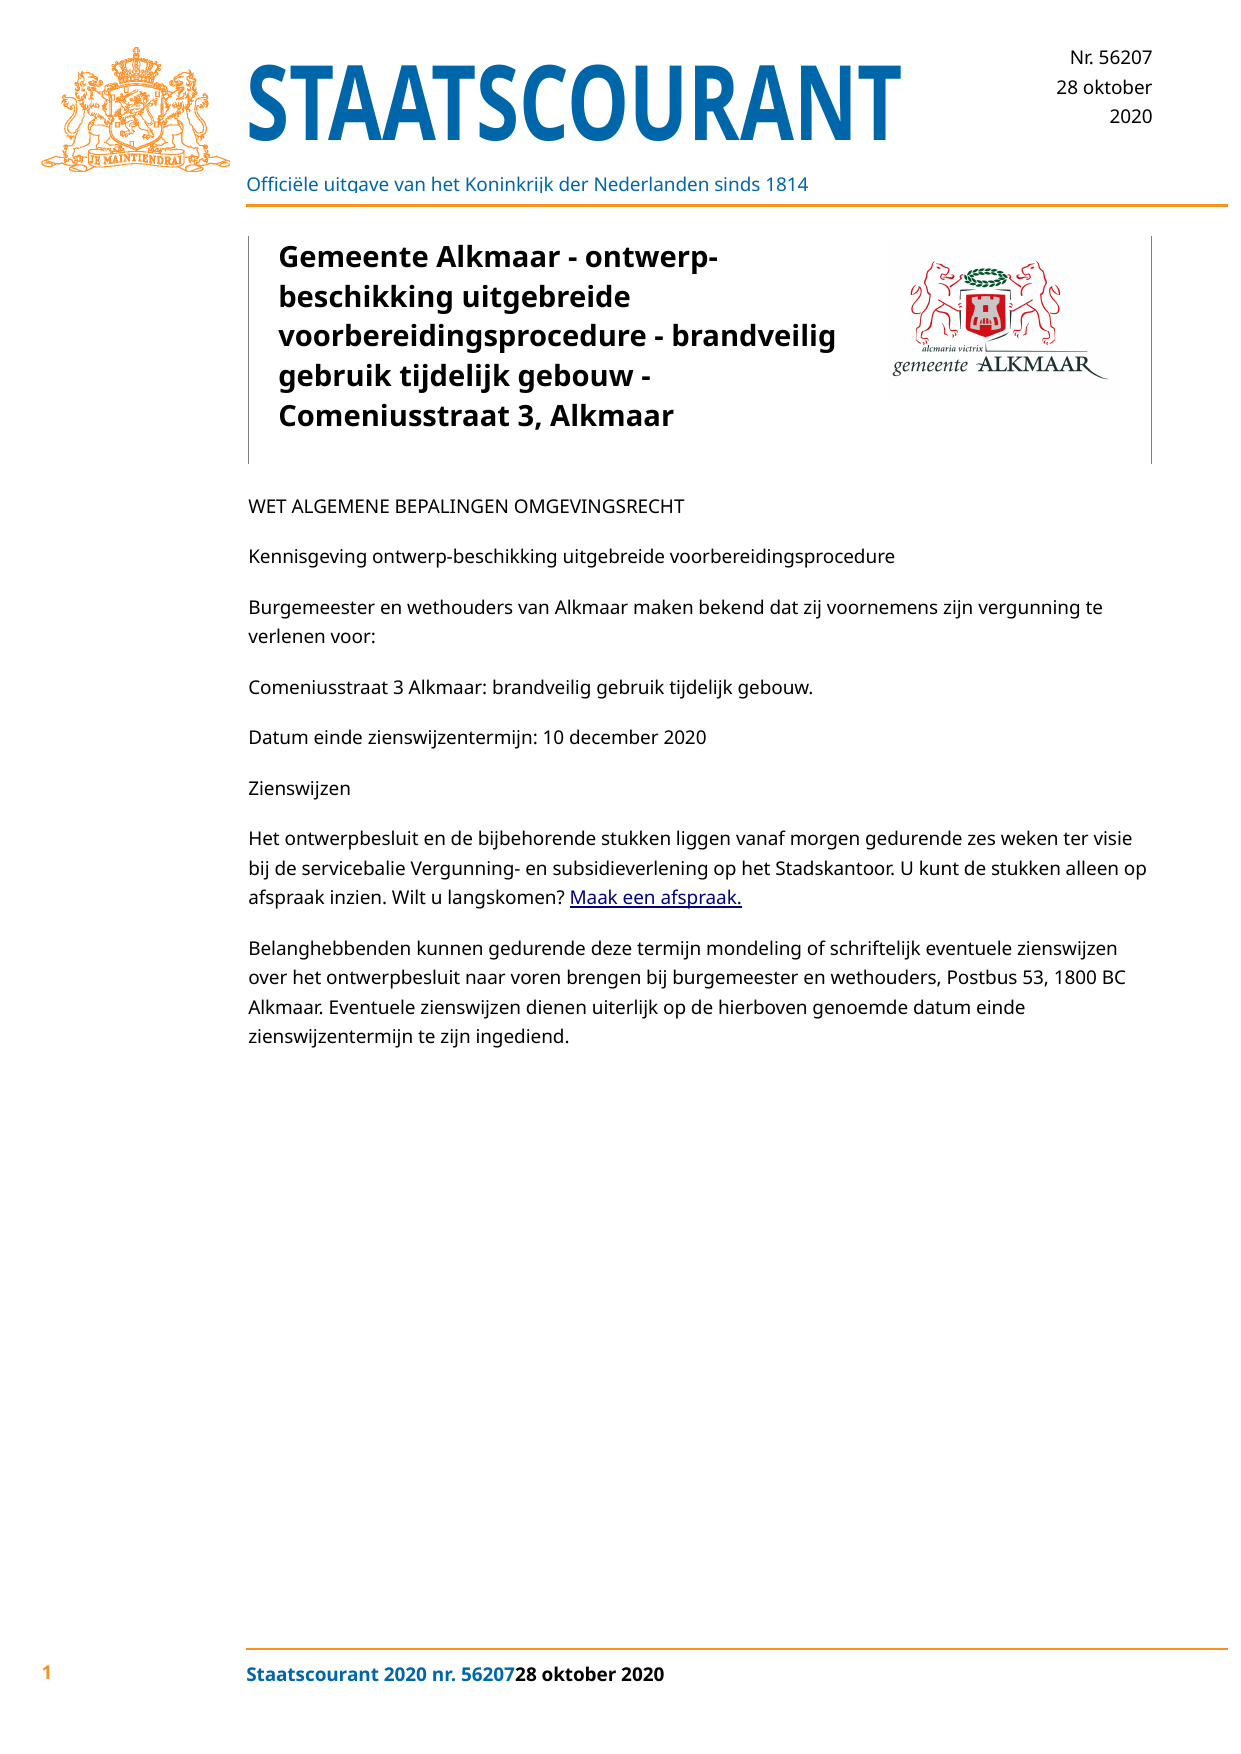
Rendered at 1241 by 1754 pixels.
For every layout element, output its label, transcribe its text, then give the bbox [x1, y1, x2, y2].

text Comeniusstraat 3 Alkmaar: brandveilig gebruik tijdelijk gebouw. [248, 674, 1152, 700]
text Datum einde zienswijzentermijn: 10 december 2020 [248, 724, 1152, 750]
picture [882, 236, 1119, 404]
table_header Gemeente Alkmaar - ontwerp-beschikking uitgebreide voorbereidingsprocedure - brandveilig gebruik tijdelijk gebouw - Comeniusstraat 3, Alkmaar [249, 236, 850, 464]
text Het ontwerpbesluit en de bijbehorende stukken liggen vanaf morgen gedurende zes weken ter visie bij de servicebalie Vergunning- en subsidieverlening op het Stadskantoor. U kunt de stukken alleen op afspraak inzien. Wilt u langskomen? Maak een afspraak. [248, 825, 1152, 910]
table_header [850, 236, 1151, 464]
text Kennisgeving ontwerp-beschikking uitgebreide voorbereidingsprocedure [248, 544, 1152, 569]
text Zienswijzen [248, 775, 1152, 801]
text Belanghebbenden kunnen gedurende deze termijn mondeling of schriftelijk eventuele zienswijzen over het ontwerpbesluit naar voren brengen bij burgemeester en wethouders, Postbus 53, 1800 BC Alk­maar. Eventuele zienswijzen dienen uiterlijk op de hierboven genoemde datum einde zienswijzentermijn te zijn ingediend. [248, 935, 1152, 1049]
picture [41, 47, 231, 172]
text Burgemeester en wethouders van Alkmaar maken bekend dat zij voornemens zijn vergunning te verlenen voor: [248, 594, 1152, 649]
text WET ALGEMENE BEPALINGEN OMGEVINGSRECHT [248, 493, 1152, 519]
